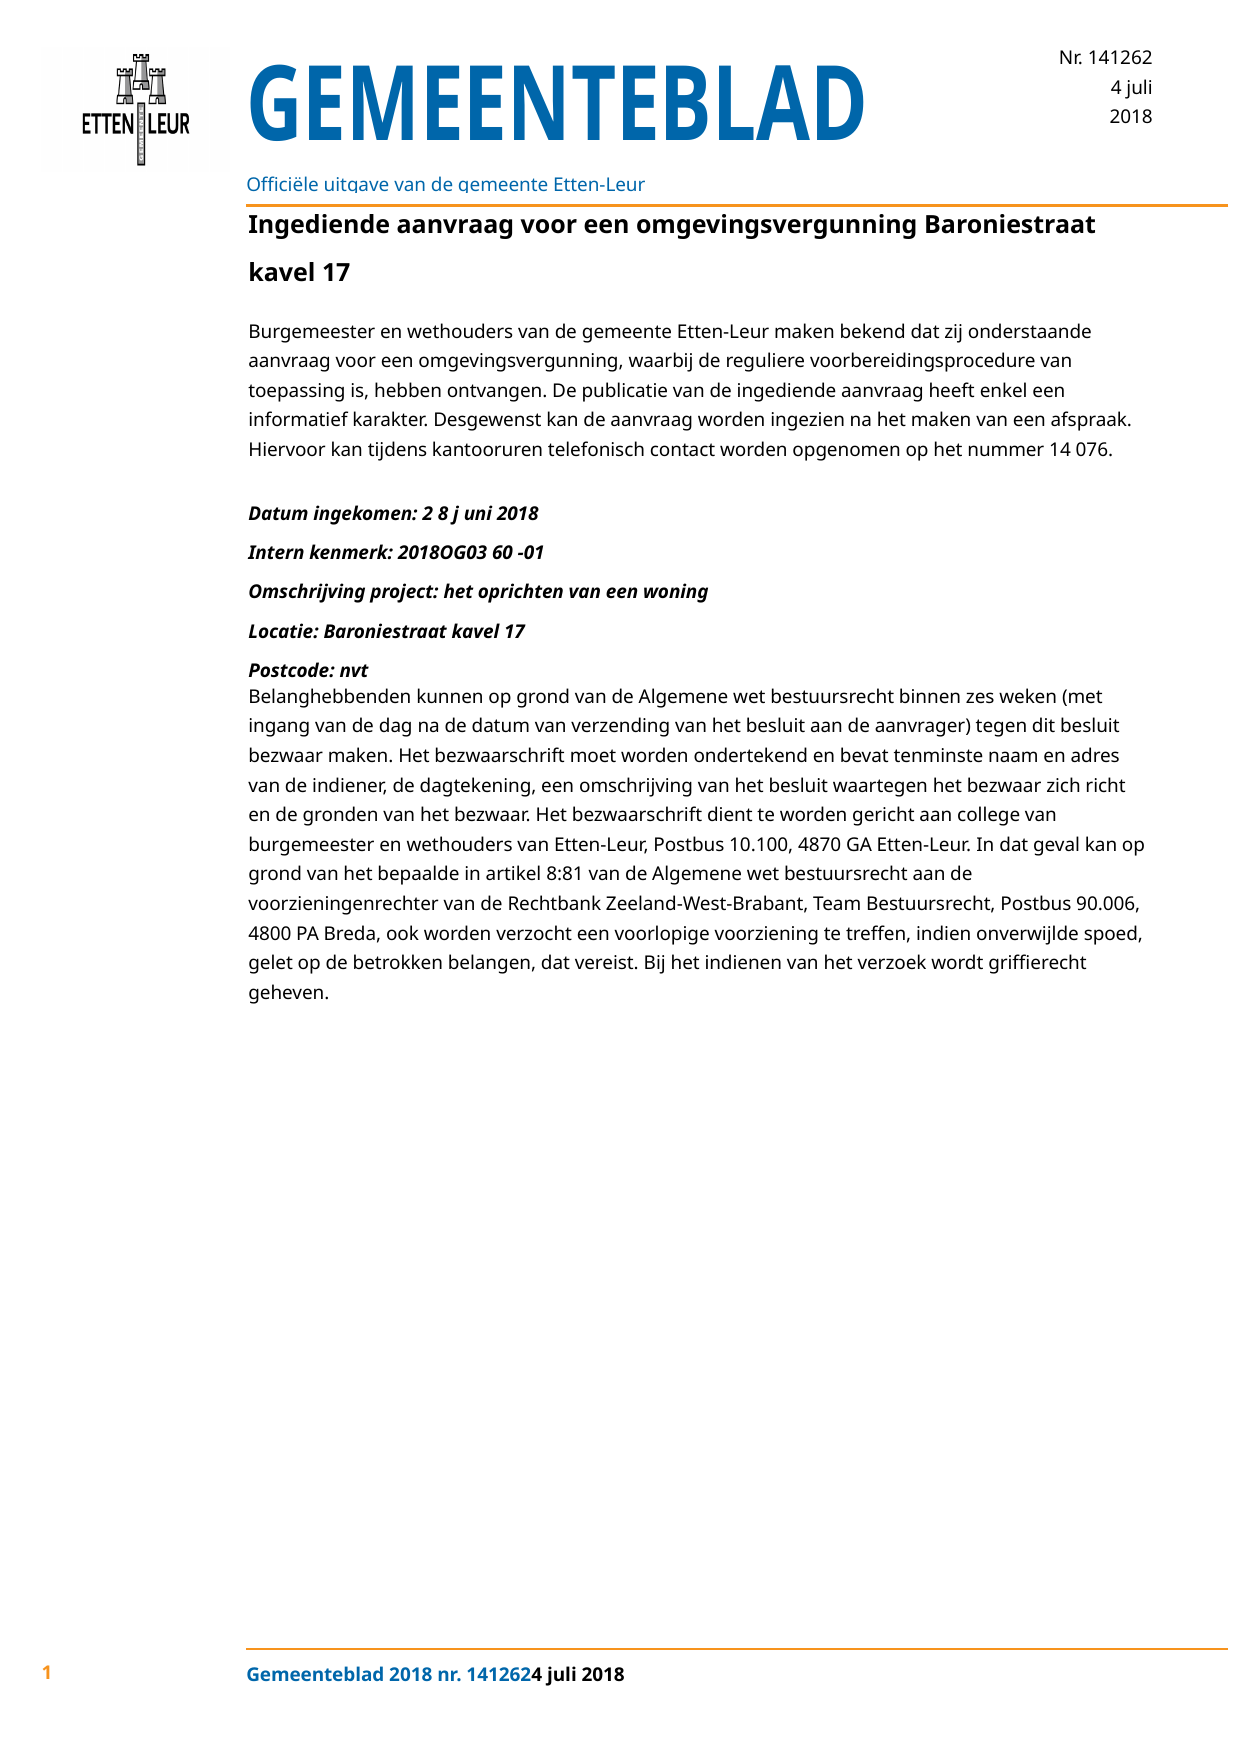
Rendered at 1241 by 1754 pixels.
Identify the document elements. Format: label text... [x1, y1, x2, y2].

text Omschrijving project: het oprichten van een woning [248, 579, 1152, 604]
text Ingediende aanvraag voor een omgevingsvergunning Baroniestraat kavel 17 [248, 207, 1152, 288]
text Postcode: nvt [248, 657, 1152, 683]
text Locatie: Baroniestraat kavel 17 [248, 618, 1152, 644]
text Intern kenmerk: 2018OG03 60 -01 [248, 539, 1152, 565]
text Datum ingekomen: 2 8 j uni 2018 [248, 500, 1152, 526]
picture [41, 47, 231, 172]
text Burgemeester en wethouders van de gemeente Etten-Leur maken bekend dat zij onderstaande aanvraag voor een omgevingsvergunning, waarbij de reguliere voorbereidingsprocedure van toepassing is, hebben ontvangen. De publicatie van de ingediende aanvraag heeft enkel een informatief karakter. Desgewenst kan de aanvraag worden ingezien na het maken van een afspraak. Hiervoor kan tijdens kantooruren telefonisch contact worden opgenomen op het nummer 14 076. [248, 318, 1152, 462]
text Belanghebbenden kunnen op grond van de Algemene wet bestuursrecht binnen zes weken (met ingang van de dag na de datum van verzending van het besluit aan de aanvrager) tegen dit besluit bezwaar maken. Het bezwaarschrift moet worden ondertekend en bevat tenminste naam en adres van de indiener, de dagtekening, een omschrijving van het besluit waartegen het bezwaar zich richt en de gronden van het bezwaar. Het bezwaarschrift dient te worden gericht aan college van burgemeester en wethouders van Etten-Leur, Postbus 10.100, 4870 GA Etten-Leur. In dat geval kan op grond van het bepaalde in artikel 8:81 van de Algemene wet bestuursrecht aan de voorzieningenrechter van de Rechtbank Zeeland-West-Brabant, Team Bestuursrecht, Postbus 90.006, 4800 PA Breda, ook worden verzocht een voorlopige voorziening te treffen, indien onverwijlde spoed, gelet op de betrokken belangen, dat vereist. Bij het indienen van het verzoek wordt griffierecht geheven. [248, 683, 1152, 1004]
